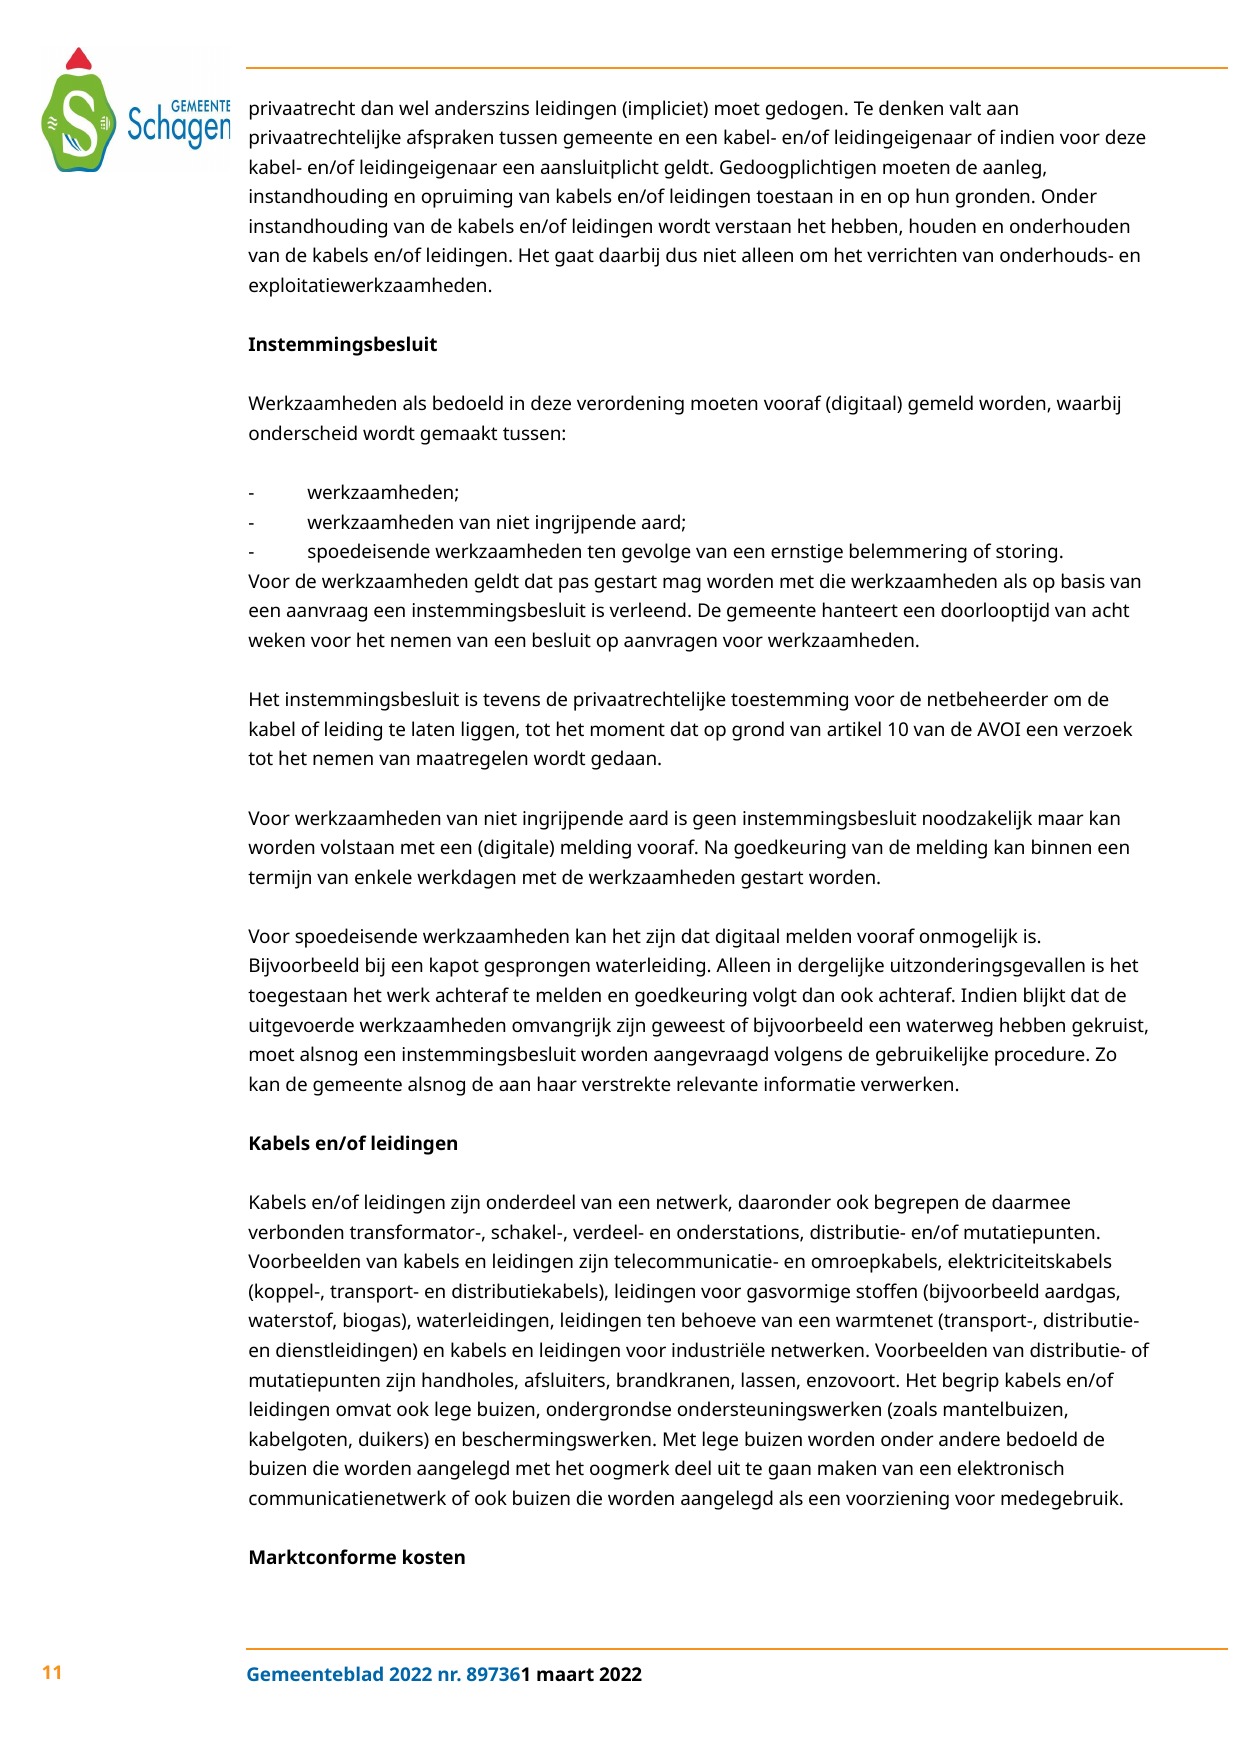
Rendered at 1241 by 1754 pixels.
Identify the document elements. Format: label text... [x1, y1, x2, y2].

list werkzaamheden van niet ingrijpende aard; [248, 509, 1152, 535]
text Voor werkzaamheden van niet ingrijpende aard is geen instemmingsbesluit noodzakelijk maar kan worden volstaan met een (digitale) melding vooraf. Na goedkeuring van de melding kan binnen een termijn van enkele werkdagen met de werkzaamheden gestart worden. [248, 805, 1152, 890]
text Het instemmingsbesluit is tevens de privaatrechtelijke toestemming voor de netbeheerder om de kabel of leiding te laten liggen, tot het moment dat op grond van artikel 10 van de AVOI een verzoek tot het nemen van maatregelen wordt gedaan. [248, 686, 1152, 771]
text Voor de werkzaamheden geldt dat pas gestart mag worden met die werkzaamheden als op basis van een aanvraag een instemmingsbesluit is verleend. De gemeente hanteert een doorlooptijd van acht weken voor het nemen van een besluit op aanvragen voor werkzaamheden. [248, 568, 1152, 653]
picture [41, 47, 231, 172]
text Marktconforme kosten [248, 1544, 1152, 1570]
text Voor spoedeisende werkzaamheden kan het zijn dat digitaal melden vooraf onmogelijk is. Bijvoorbeeld bij een kapot gesprongen waterleiding. Alleen in dergelijke uitzonderingsgevallen is het toegestaan het werk achteraf te melden en goedkeuring volgt dan ook achteraf. Indien blijkt dat de uitgevoerde werkzaamheden omvangrijk zijn geweest of bijvoorbeeld een waterweg hebben gekruist, moet alsnog een instemmingsbesluit worden aangevraagd volgens de gebruikelijke procedure. Zo kan de gemeente alsnog de aan haar verstrekte relevante informatie verwerken. [248, 923, 1152, 1097]
list werkzaamheden; [248, 479, 1152, 505]
text Kabels en/of leidingen zijn onderdeel van een netwerk, daaronder ook begrepen de daarmee verbonden transformator-, schakel-, verdeel- en onderstations, distributie- en/of mutatiepunten. Voorbeelden van kabels en leidingen zijn telecommunicatie- en omroepkabels, elektriciteitskabels (koppel-, transport- en distributiekabels), leidingen voor gasvormige stoffen (bijvoorbeeld aardgas, waterstof, biogas), waterleidingen, leidingen ten behoeve van een warmtenet (transport-, distributie- en dienstleidingen) en kabels en leidingen voor industriële netwerken. Voorbeelden van distributie- of mutatiepunten zijn handholes, afsluiters, brandkranen, lassen, enzovoort. Het begrip kabels en/of leidingen omvat ook lege buizen, ondergrondse ondersteuningswerken (zoals mantelbuizen, kabelgoten, duikers) en beschermingswerken. Met lege buizen worden onder andere bedoeld de buizen die worden aangelegd met het oogmerk deel uit te gaan maken van een elektronisch communicatienetwerk of ook buizen die worden aangelegd als een voorziening voor medegebruik. [248, 1189, 1152, 1511]
text Werkzaamheden als bedoeld in deze verordening moeten vooraf (digitaal) gemeld worden, waarbij onderscheid wordt gemaakt tussen: [248, 391, 1152, 446]
text Instemmingsbesluit [248, 331, 1152, 357]
text privaatrecht dan wel anderszins leidingen (impliciet) moet gedogen. Te denken valt aan privaatrechtelijke afspraken tussen gemeente en een kabel- en/of leidingeigenaar of indien voor deze kabel- en/of leidingeigenaar een aansluitplicht geldt. Gedoogplichtigen moeten de aanleg, instandhouding en opruiming van kabels en/of leidingen toestaan in en op hun gronden. Onder instandhouding van de kabels en/of leidingen wordt verstaan het hebben, houden en onderhouden van de kabels en/of leidingen. Het gaat daarbij dus niet alleen om het verrichten van onderhouds- en exploitatiewerkzaamheden. [248, 95, 1152, 298]
text Kabels en/of leidingen [248, 1130, 1152, 1156]
list spoedeisende werkzaamheden ten gevolge van een ernstige belemmering of storing. [248, 538, 1152, 564]
